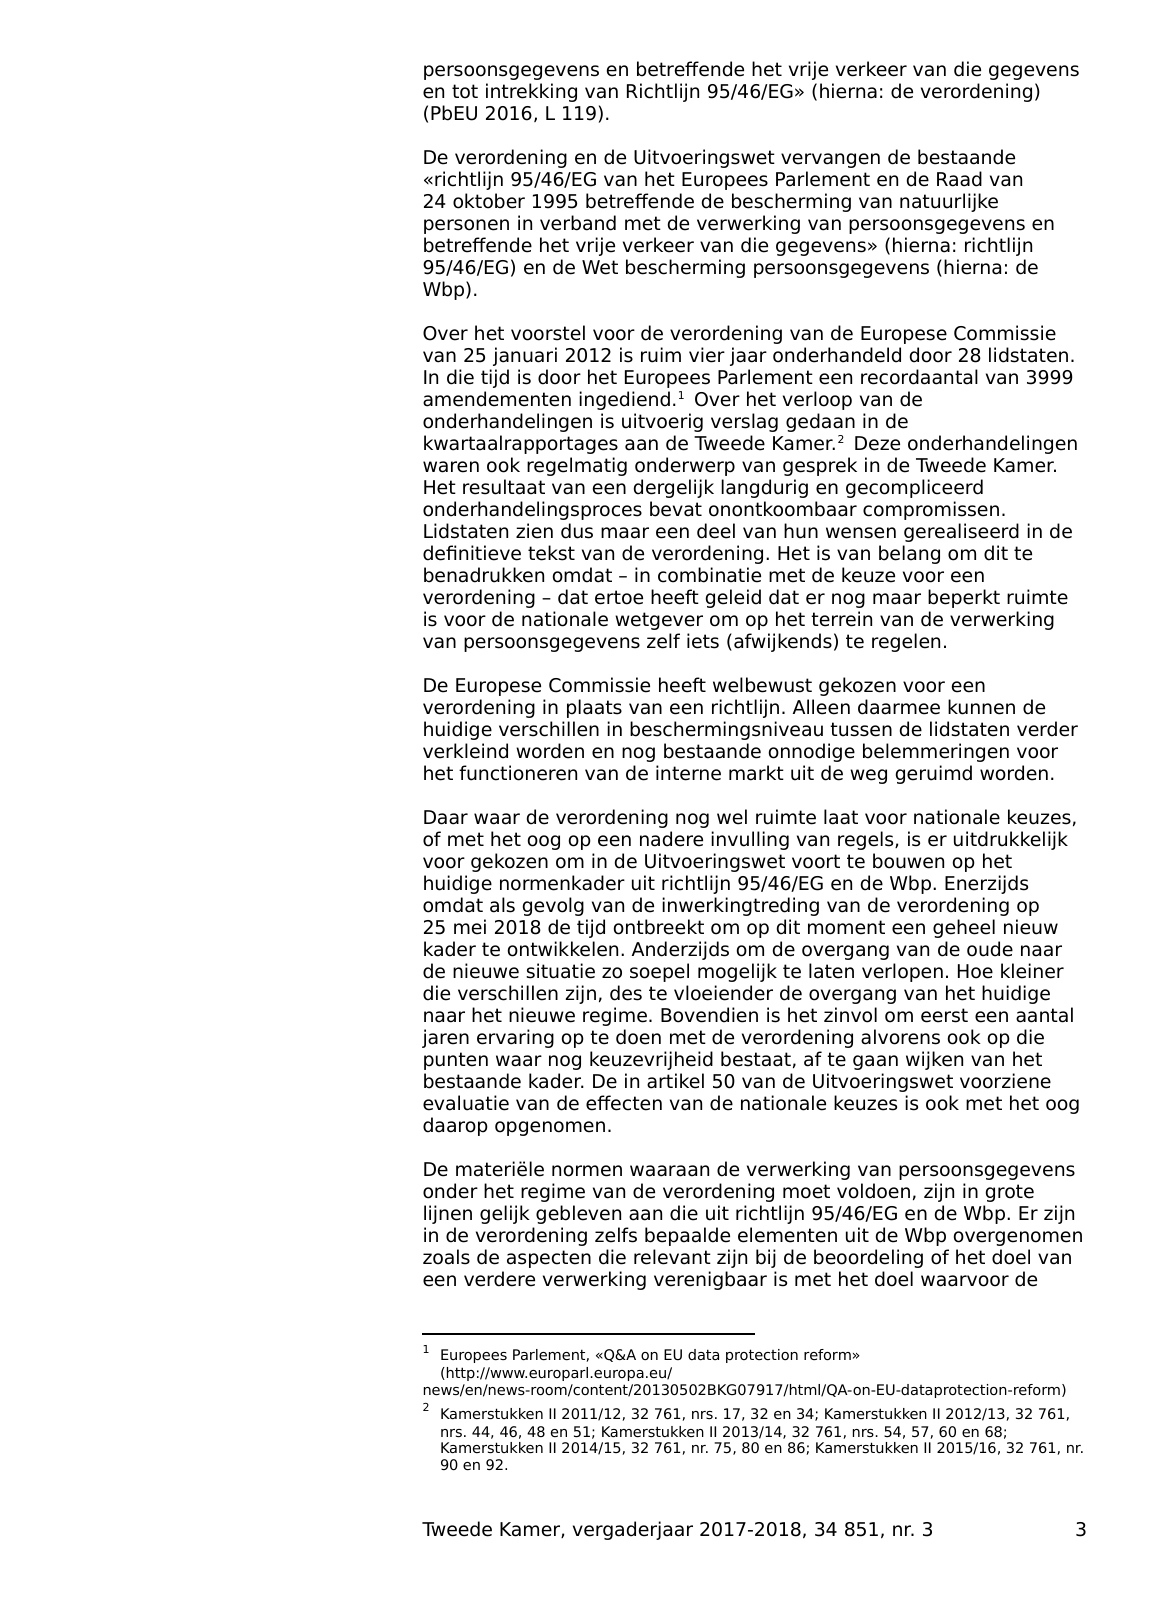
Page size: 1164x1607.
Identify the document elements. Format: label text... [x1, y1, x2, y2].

text news/en/news-room/content/20130502BKG07917/html/QA-on-EU-dataprotection-reform) [422, 1382, 1087, 1399]
text Kamerstukken II 2011/12, 32 761, nrs. 17, 32 en 34; Kamerstukken II 2012/13, 32 761, nrs. 44, 46, 48 en 51; Kamerstukken II 2013/14, 32 761, nrs. 54, 57, 60 en 68; Kamerstukken II 2014/15, 32 761, nr. 75, 80 en 86; Kamerstukken II 2015/16, 32 761, nr. 90 en 92. [422, 1402, 1087, 1474]
text Daar waar de verordening nog wel ruimte laat voor nationale keuzes, of met het oog op een nadere invulling van regels, is er uitdrukkelijk voor gekozen om in de Uitvoeringswet voort te bouwen op het huidige normenkader uit richtlijn 95/46/EG en de Wbp. Enerzijds omdat als gevolg van de inwerkingtreding van de verordening op 25 mei 2018 de tijd ontbreekt om op dit moment een geheel nieuw kader te ontwikkelen. Anderzijds om de overgang van de oude naar de nieuwe situatie zo soepel mogelijk te laten verlopen. Hoe kleiner die verschillen zijn, des te vloeiender de overgang van het huidige naar het nieuwe regime. Bovendien is het zinvol om eerst een aantal jaren ervaring op te doen met de verordening alvorens ook op die punten waar nog keuzevrijheid bestaat, af te gaan wijken van het bestaande kader. De in artikel 50 van de Uitvoeringswet voorziene evaluatie van de effecten van de nationale keuzes is ook met het oog daarop opgenomen. [422, 807, 1087, 1137]
text De verordening en de Uitvoeringswet vervangen de bestaande «richtlijn 95/46/EG van het Europees Parlement en de Raad van 24 oktober 1995 betreffende de bescherming van natuurlijke personen in verband met de verwerking van persoonsgegevens en betreffende het vrije verkeer van die gegevens» (hierna: richtlijn 95/46/EG) en de Wet bescherming persoonsgegevens (hierna: de Wbp). [422, 147, 1087, 301]
text De materiële normen waaraan de verwerking van persoonsgegevens onder het regime van de verordening moet voldoen, zijn in grote lijnen gelijk gebleven aan die uit richtlijn 95/46/EG en de Wbp. Er zijn in de verordening zelfs bepaalde elementen uit de Wbp overgenomen zoals de aspecten die relevant zijn bij de beoordeling of het doel van een verdere verwerking verenigbaar is met het doel waarvoor de [422, 1159, 1087, 1291]
text Over het voorstel voor de verordening van de Europese Commissie van 25 januari 2012 is ruim vier jaar onderhandeld door 28 lidstaten. In die tijd is door het Europees Parlement een recordaantal van 3999 amendementen ingediend. Over het verloop van de onderhandelingen is uitvoerig verslag gedaan in de kwartaalrapportages aan de Tweede Kamer. Deze onderhandelingen waren ook regelmatig onderwerp van gesprek in de Tweede Kamer. Het resultaat van een dergelijk langdurig en gecompliceerd onderhandelingsproces bevat onontkoombaar compromissen. Lidstaten zien dus maar een deel van hun wensen gerealiseerd in de definitieve tekst van de verordening. Het is van belang om dit te benadrukken omdat – in combinatie met de keuze voor een verordening – dat ertoe heeft geleid dat er nog maar beperkt ruimte is voor de nationale wetgever om op het terrein van de verwerking van persoonsgegevens zelf iets (afwijkends) te regelen. [422, 323, 1087, 653]
text Europees Parlement, «Q&A on EU data protection reform» (http://www.europarl.europa.eu/ [422, 1343, 1087, 1382]
text persoonsgegevens en betreffende het vrije verkeer van die gegevens en tot intrekking van Richtlijn 95/46/EG» (hierna: de verordening) (PbEU 2016, L 119). [422, 59, 1087, 125]
text De Europese Commissie heeft welbewust gekozen voor een verordening in plaats van een richtlijn. Alleen daarmee kunnen de huidige verschillen in beschermingsniveau tussen de lidstaten verder verkleind worden en nog bestaande onnodige belemmeringen voor het functioneren van de interne markt uit de weg geruimd worden. [422, 675, 1087, 785]
